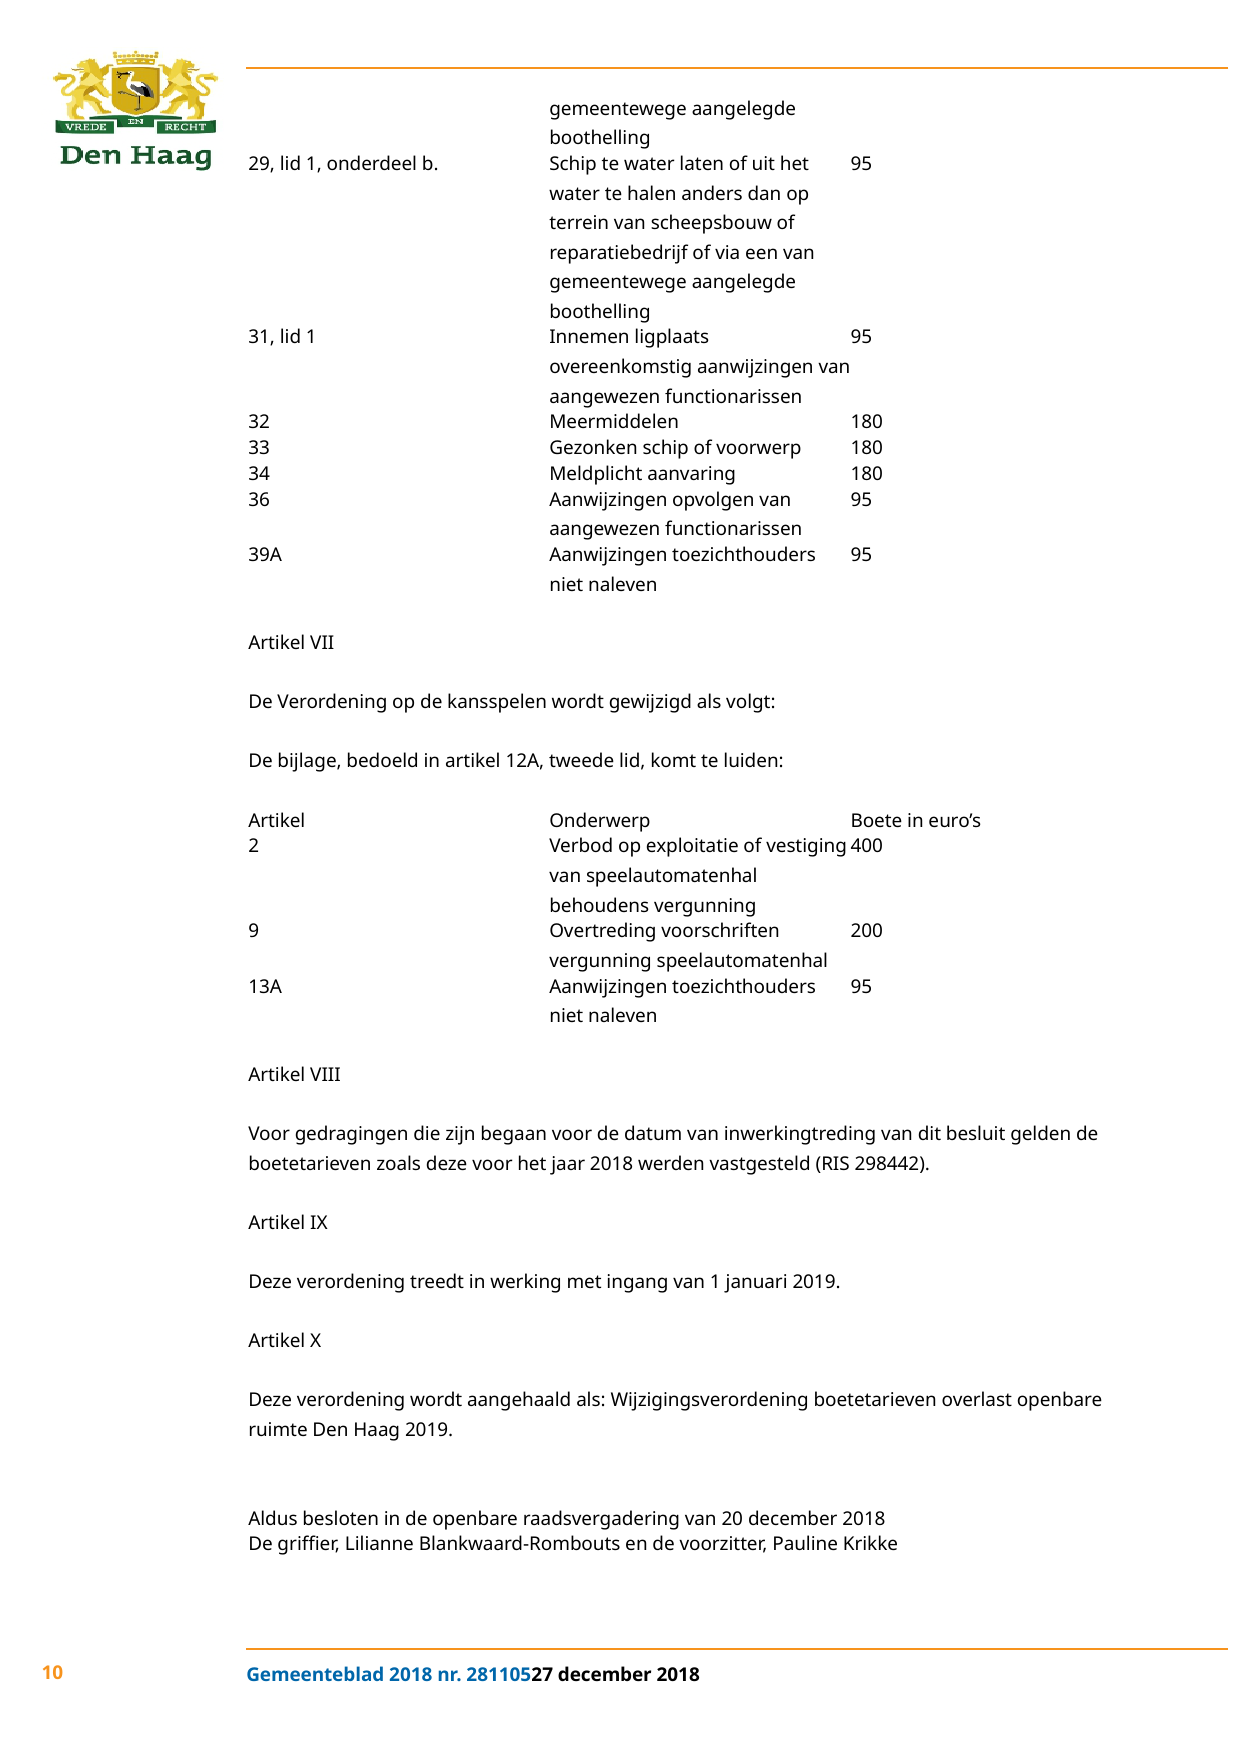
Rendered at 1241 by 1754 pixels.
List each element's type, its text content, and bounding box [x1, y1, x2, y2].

table_cell 33 [248, 434, 549, 460]
text De bijlage, bedoeld in artikel 12A, tweede lid, komt te luiden: [248, 748, 1152, 773]
text De Verordening op de kansspelen wordt gewijzigd als volgt: [248, 688, 1152, 714]
table_cell 95 [850, 973, 1152, 1028]
text Artikel IX [248, 1209, 1152, 1234]
table_header Artikel [248, 807, 549, 833]
table_header Boete in euro’s [850, 807, 1152, 833]
table_cell Verbod op exploitatie of vestiging van speelautomatenhal behoudens vergunning [549, 833, 850, 917]
text Artikel VII [248, 629, 1152, 655]
table_cell Gezonken schip of voorwerp [549, 434, 850, 460]
table_cell 13A [248, 973, 549, 1028]
table_cell gemeentewege aangelegde boothelling [549, 95, 850, 150]
text Aldus besloten in de openbare raadsvergadering van 20 december 2018 [248, 1505, 1152, 1530]
table_header Onderwerp [549, 807, 850, 833]
text Artikel X [248, 1327, 1152, 1353]
table_cell Meermiddelen [549, 409, 850, 434]
table_cell 31, lid 1 [248, 324, 549, 409]
table_cell Aanwijzingen opvolgen van aangewezen functionarissen [549, 486, 850, 541]
table_cell Aanwijzingen toezichthouders niet naleven [549, 973, 850, 1028]
text Artikel VIII [248, 1061, 1152, 1087]
table_cell Overtreding voorschriften vergunning speelautomatenhal [549, 918, 850, 973]
picture [41, 47, 231, 172]
text De griffier, Lilianne Blankwaard-Rombouts en de voorzitter, Pauline Krikke [248, 1530, 1152, 1556]
table_cell 2 [248, 833, 549, 917]
table_cell 36 [248, 486, 549, 541]
table_cell 95 [850, 324, 1152, 409]
table_cell Meldplicht aanvaring [549, 460, 850, 486]
table_cell 32 [248, 409, 549, 434]
text Deze verordening treedt in werking met ingang van 1 januari 2019. [248, 1268, 1152, 1294]
table_cell 180 [850, 434, 1152, 460]
text Voor gedragingen die zijn begaan voor de datum van inwerkingtreding van dit besluit gelden de boetetarieven zoals deze voor het jaar 2018 werden vastgesteld (RIS 298442). [248, 1120, 1152, 1175]
table_cell Schip te water laten of uit het water te halen anders dan op terrein van scheepsbouw of reparatiebedrijf of via een van gemeentewege aangelegde boothelling [549, 150, 850, 324]
table_cell 9 [248, 918, 549, 973]
text Deze verordening wordt aangehaald als: Wijzigingsverordening boetetarieven overlast openbare ruimte Den Haag 2019. [248, 1386, 1152, 1442]
table_cell 95 [850, 150, 1152, 324]
table_cell 34 [248, 460, 549, 486]
table_cell 95 [850, 486, 1152, 541]
table_cell Innemen ligplaats overeenkomstig aanwijzingen van aangewezen functionarissen [549, 324, 850, 409]
table_cell Aanwijzingen toezichthouders niet naleven [549, 541, 850, 596]
table_cell 29, lid 1, onderdeel b. [248, 150, 549, 324]
table_cell 39A [248, 541, 549, 596]
table_cell [248, 95, 549, 150]
table_cell [850, 95, 1152, 150]
table_cell 200 [850, 918, 1152, 973]
table_cell 400 [850, 833, 1152, 917]
table_cell 180 [850, 409, 1152, 434]
table_cell 180 [850, 460, 1152, 486]
table_cell 95 [850, 541, 1152, 596]
